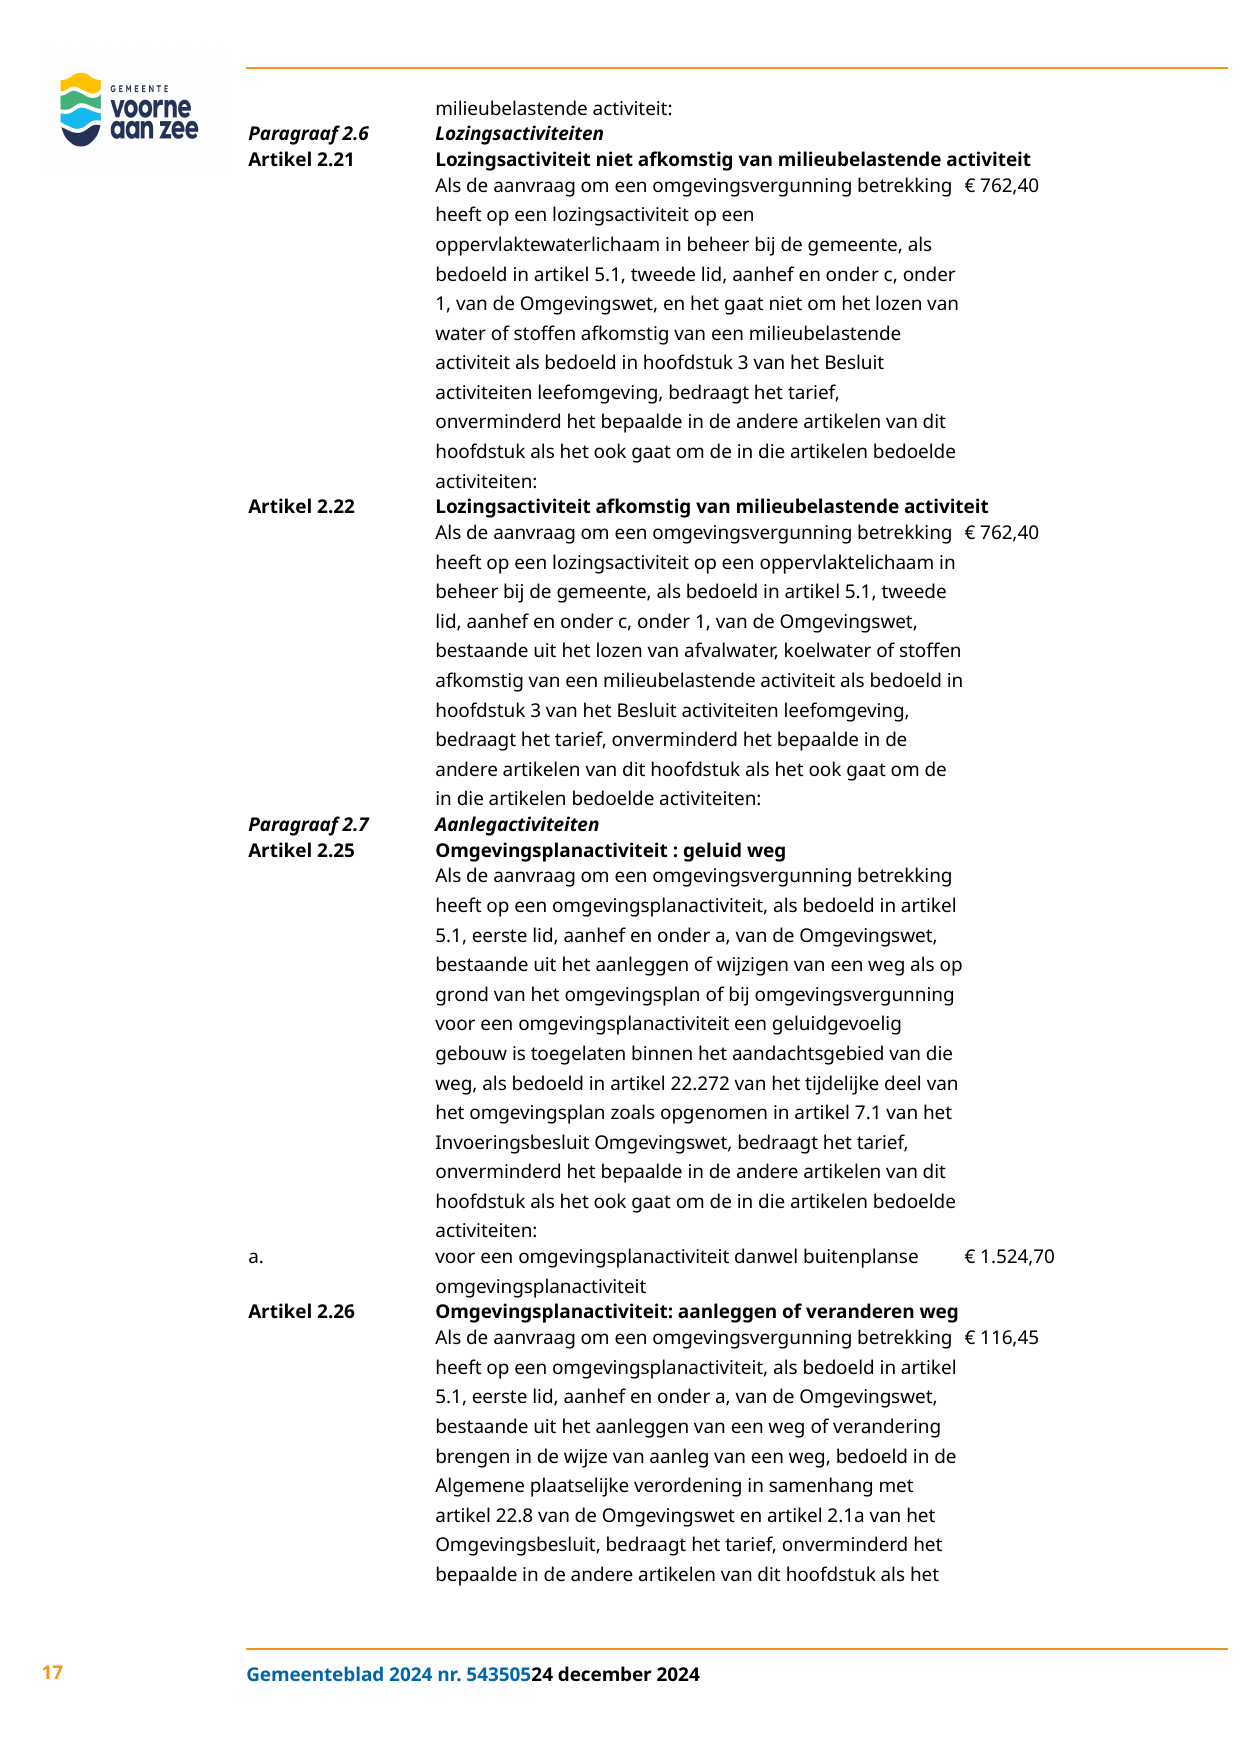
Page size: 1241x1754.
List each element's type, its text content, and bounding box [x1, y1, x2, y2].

table_cell Als de aanvraag om een omgevingsvergunning betrekking heeft op een omgevingsplanactiviteit, als bedoeld in artikel 5.1, eerste lid, aanhef en onder a, van de Omgevingswet, bestaande uit het aanleggen van een weg of verandering brengen in de wijze van aanleg van een weg, bedoeld in de Algemene plaatselijke verordening in samenhang met artikel 22.8 van de Omgevingswet en artikel 2.1a van het Omgevingsbesluit, bedraagt het tarief, onverminderd het bepaalde in de andere artikelen van dit hoofdstuk als het [435, 1325, 964, 1587]
table_cell Als de aanvraag om een omgevingsvergunning betrekking heeft op een omgevingsplanactiviteit, als bedoeld in artikel 5.1, eerste lid, aanhef en onder a, van de Omgevingswet, bestaande uit het aanleggen of wijzigen van een weg als op grond van het omgevingsplan of bij omgevingsvergunning voor een omgevingsplanactiviteit een geluidgevoelig gebouw is toegelaten binnen het aandachtsgebied van die weg, als bedoeld in artikel 22.272 van het tijdelijke deel van het omgevingsplan zoals opgenomen in artikel 7.1 van het Invoeringsbesluit Omgevingswet, bedraagt het tarief, onverminderd het bepaalde in de andere artikelen van dit hoofdstuk als het ook gaat om de in die artikelen bedoelde activiteiten: [435, 863, 964, 1243]
table_cell Artikel 2.26 [248, 1299, 435, 1324]
table_cell Aanlegactiviteiten [435, 811, 1152, 837]
table_cell Artikel 2.21 [248, 146, 435, 172]
table_cell [248, 863, 435, 1243]
table_cell Als de aanvraag om een omgevingsvergunning betrekking heeft op een lozingsactiviteit op een oppervlaktelichaam in beheer bij de gemeente, als bedoeld in artikel 5.1, tweede lid, aanhef en onder c, onder 1, van de Omgevingswet, bestaande uit het lozen van afvalwater, koelwater of stoffen afkomstig van een milieubelastende activiteit als bedoeld in hoofdstuk 3 van het Besluit activiteiten leefomgeving, bedraagt het tarief, onverminderd het bepaalde in de andere artikelen van dit hoofdstuk als het ook gaat om de in die artikelen bedoelde activiteiten: [435, 519, 964, 811]
table_cell voor een omgevingsplanactiviteit danwel buitenplanse omgevingsplanactiviteit [435, 1244, 964, 1299]
table_cell Paragraaf 2.7 [248, 811, 435, 837]
table_cell € 762,40 [964, 172, 1152, 493]
table_cell a. [248, 1244, 435, 1299]
table_cell [964, 95, 1152, 121]
table_cell Paragraaf 2.6 [248, 121, 435, 146]
picture [41, 47, 231, 172]
table_cell Artikel 2.22 [248, 494, 435, 519]
table_cell milieubelastende activiteit: [435, 95, 964, 121]
table_cell [248, 95, 435, 121]
table_cell € 762,40 [964, 519, 1152, 811]
table_cell Lozingsactiviteit afkomstig van milieubelastende activiteit [435, 494, 1152, 519]
table_cell [248, 1325, 435, 1587]
table_cell [248, 519, 435, 811]
table_cell Omgevingsplanactiviteit: aanleggen of veranderen weg [435, 1299, 1152, 1324]
table_cell Omgevingsplanactiviteit : geluid weg [435, 837, 1152, 863]
table_cell Artikel 2.25 [248, 837, 435, 863]
table_cell Als de aanvraag om een omgevingsvergunning betrekking heeft op een lozingsactiviteit op een oppervlaktewaterlichaam in beheer bij de gemeente, als bedoeld in artikel 5.1, tweede lid, aanhef en onder c, onder 1, van de Omgevingswet, en het gaat niet om het lozen van water of stoffen afkomstig van een milieubelastende activiteit als bedoeld in hoofdstuk 3 van het Besluit activiteiten leefomgeving, bedraagt het tarief, onverminderd het bepaalde in de andere artikelen van dit hoofdstuk als het ook gaat om de in die artikelen bedoelde activiteiten: [435, 172, 964, 493]
table_cell Lozingsactiviteit niet afkomstig van milieubelastende activiteit [435, 146, 1152, 172]
table_cell [964, 863, 1152, 1243]
table_cell € 116,45 [964, 1325, 1152, 1587]
table_cell [248, 172, 435, 493]
table_cell Lozingsactiviteiten [435, 121, 1152, 146]
table_cell € 1.524,70 [964, 1244, 1152, 1299]
